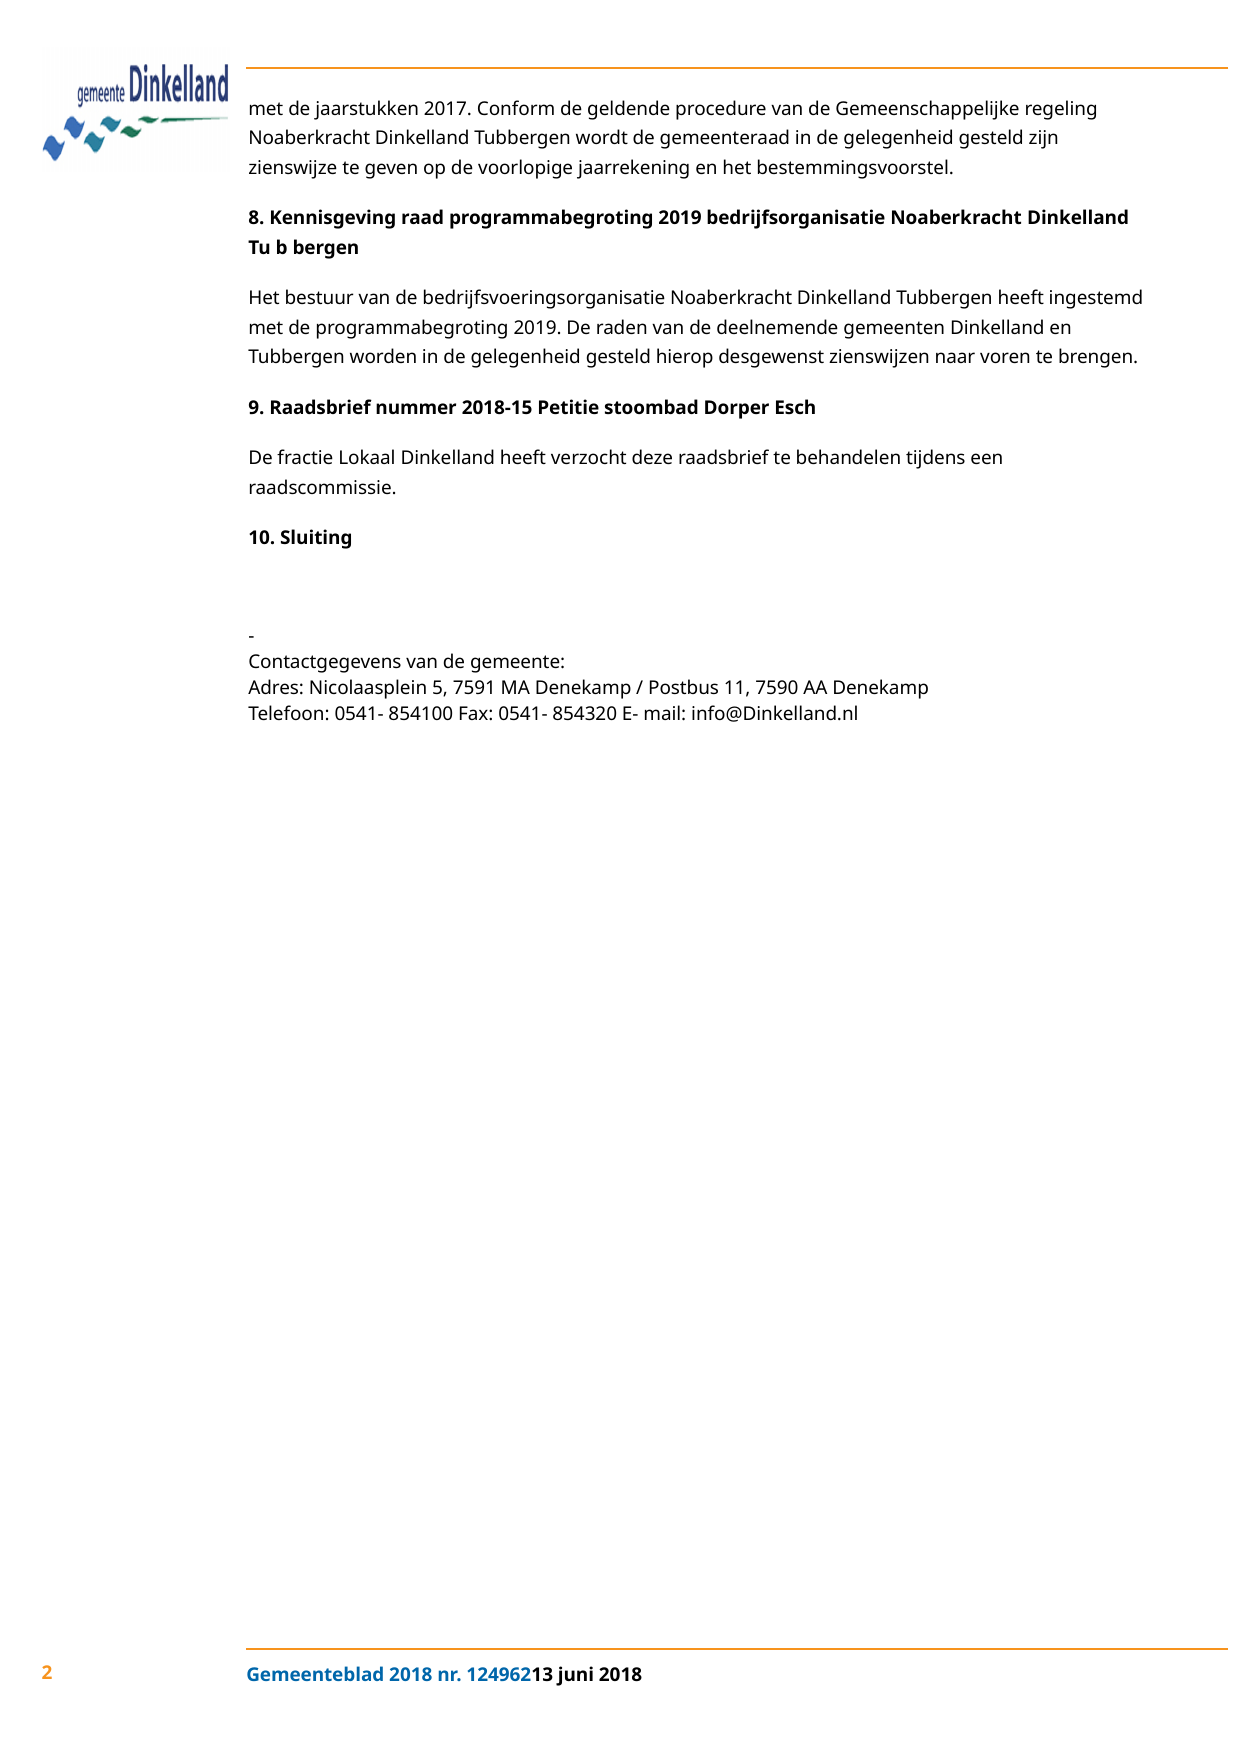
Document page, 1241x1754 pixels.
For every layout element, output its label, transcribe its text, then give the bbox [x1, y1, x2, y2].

text Contactgegevens van de gemeente: [248, 648, 1152, 674]
text met de jaarstukken 2017. Conform de geldende procedure van de Gemeenschappelijke regeling Noaberkracht Dinkelland Tubbergen wordt de gemeenteraad in de gelegenheid gesteld zijn zienswijze te geven op de voorlopige jaarrekening en het bestemmingsvoorstel. [248, 95, 1152, 180]
text Telefoon: 0541- 854100 Fax: 0541- 854320 E- mail: info@Dinkelland.nl [248, 700, 1152, 726]
text 8. Kennisgeving raad programmabegroting 2019 bedrijfsorganisatie Noaberkracht Dinkelland Tu b bergen [248, 204, 1152, 260]
text 10. Sluiting [248, 524, 1152, 550]
text - [248, 623, 1152, 648]
text Het bestuur van de bedrijfsvoeringsorganisatie Noaberkracht Dinkelland Tubbergen heeft ingestemd met de programmabegroting 2019. De raden van de deelnemende gemeenten Dinkelland en Tubbergen worden in de gelegenheid gesteld hierop desgewenst zienswijzen naar voren te brengen. [248, 284, 1152, 369]
picture [41, 47, 231, 172]
text De fractie Lokaal Dinkelland heeft verzocht deze raadsbrief te behandelen tijdens een raadscommissie. [248, 444, 1152, 500]
text 9. Raadsbrief nummer 2018-15 Petitie stoombad Dorper Esch [248, 394, 1152, 420]
text Adres: Nicolaasplein 5, 7591 MA Denekamp / Postbus 11, 7590 AA Denekamp [248, 674, 1152, 700]
